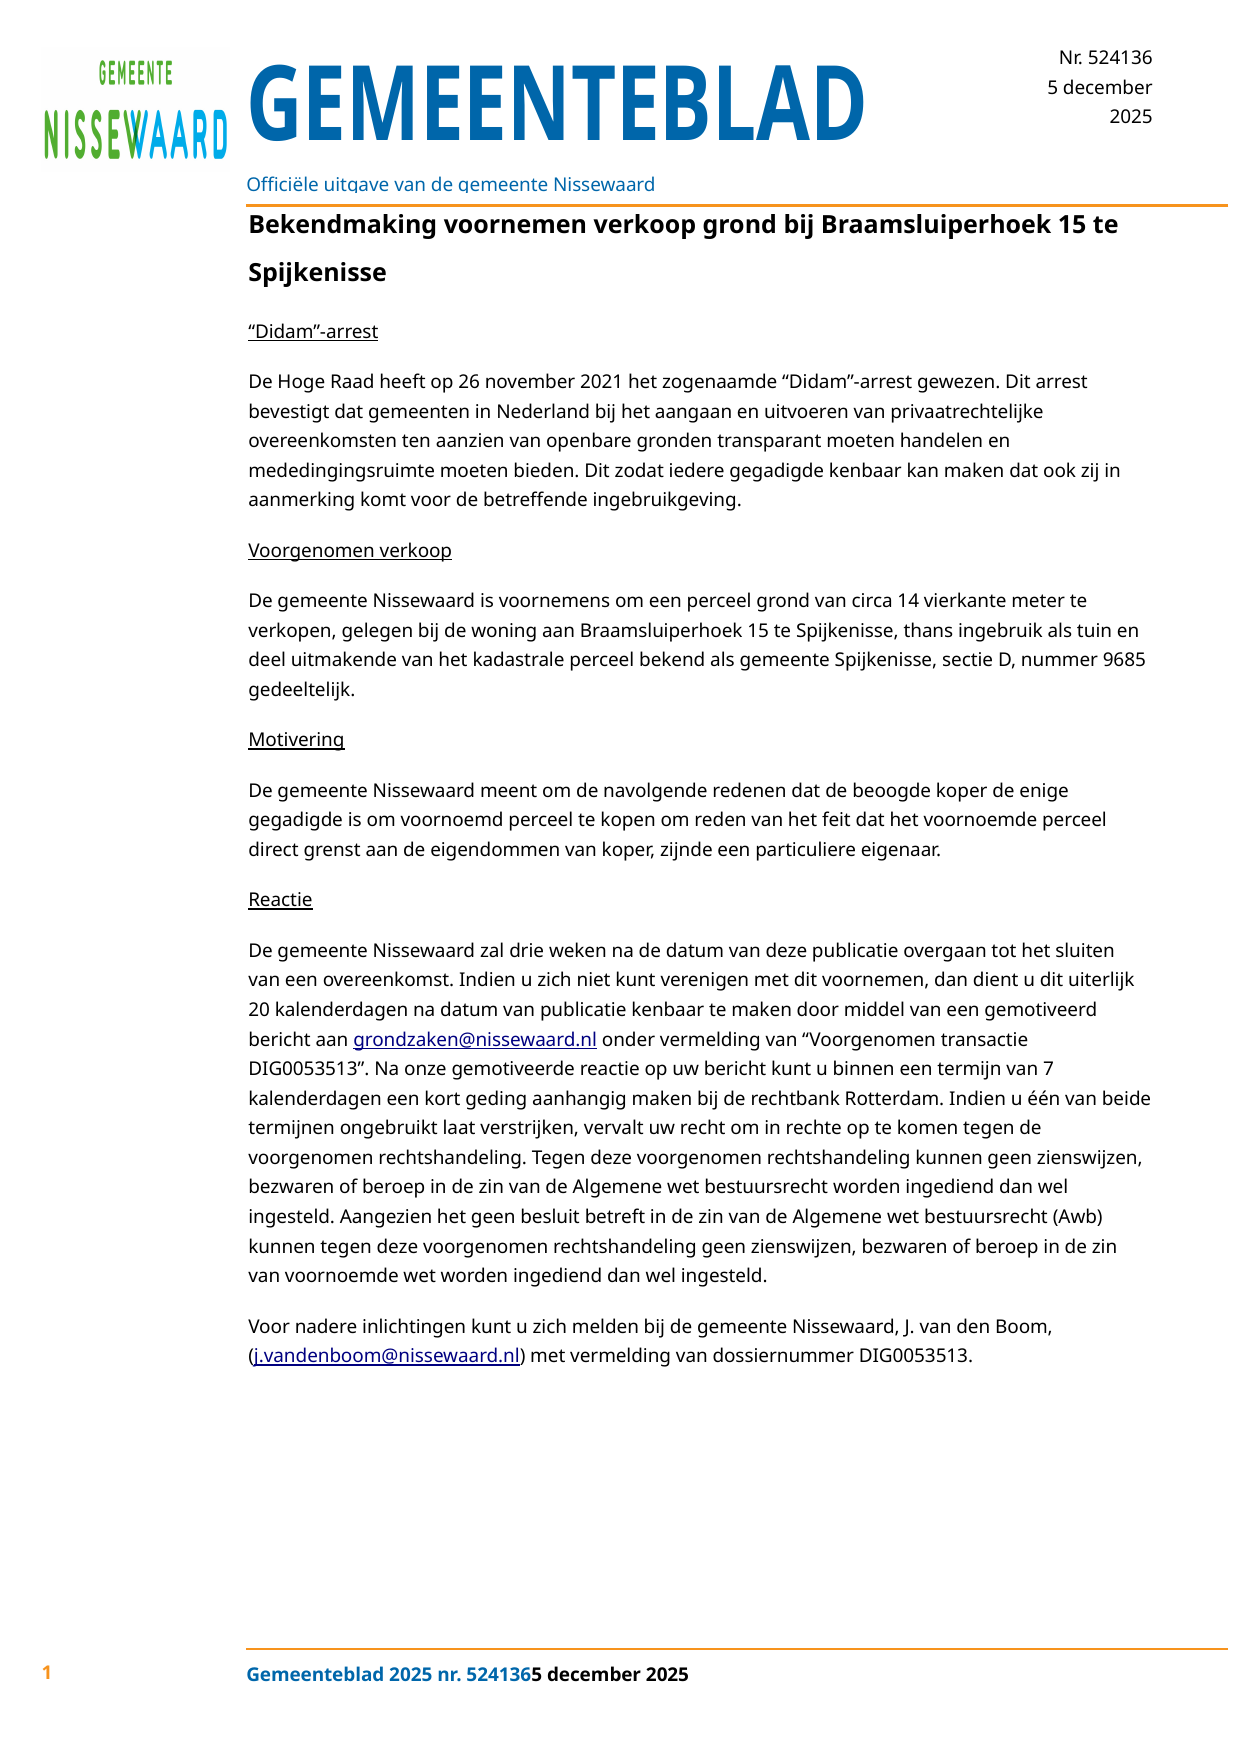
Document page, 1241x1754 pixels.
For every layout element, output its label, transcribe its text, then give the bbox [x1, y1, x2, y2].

text De gemeente Nissewaard is voornemens om een perceel grond van circa 14 vierkante meter te verkopen, gelegen bij de woning aan Braamsluiperhoek 15 te Spijkenisse, thans ingebruik als tuin en deel uitmakende van het kadastrale perceel bekend als gemeente Spijkenisse, sectie D, nummer 9685 gedeeltelijk. [248, 587, 1152, 702]
picture [41, 47, 231, 172]
text Voor nadere inlichtingen kunt u zich melden bij de gemeente Nissewaard, J. van den Boom, (j.vandenboom@nissewaard.nl) met vermelding van dossiernummer DIG0053513. [248, 1313, 1152, 1368]
text Bekendmaking voornemen verkoop grond bij Braamsluiperhoek 15 te Spijkenisse [248, 207, 1152, 288]
text “Didam”-arrest [248, 318, 1152, 344]
text Voorgenomen verkoop [248, 537, 1152, 563]
text De gemeente Nissewaard zal drie weken na de datum van deze publicatie overgaan tot het sluiten van een overeenkomst. Indien u zich niet kunt verenigen met dit voornemen, dan dient u dit uiterlijk 20 kalenderdagen na datum van publicatie kenbaar te maken door middel van een gemotiveerd bericht aan grondzaken@nissewaard.nl onder vermelding van “Voorgenomen transactie DIG0053513”. Na onze gemotiveerde reactie op uw bericht kunt u binnen een termijn van 7 kalenderdagen een kort geding aanhangig maken bij de rechtbank Rotterdam. Indien u één van beide termijnen ongebruikt laat verstrijken, vervalt uw recht om in rechte op te komen tegen de voorgenomen rechtshandeling. Tegen deze voorgenomen rechtshandeling kunnen geen zienswijzen, bezwaren of beroep in de zin van de Algemene wet bestuursrecht worden ingediend dan wel ingesteld. Aangezien het geen besluit betreft in de zin van de Algemene wet bestuursrecht (Awb) kunnen tegen deze voorgenomen rechtshandeling geen zienswijzen, bezwaren of beroep in de zin van voornoemde wet worden ingediend dan wel ingesteld. [248, 937, 1152, 1288]
text De Hoge Raad heeft op 26 november 2021 het zogenaamde “Didam”-arrest gewezen. Dit arrest bevestigt dat gemeenten in Nederland bij het aangaan en uitvoeren van privaatrechtelijke overeenkomsten ten aanzien van openbare gronden transparant moeten handelen en mededingingsruimte moeten bieden. Dit zodat iedere gegadigde kenbaar kan maken dat ook zij in aanmerking komt voor de betreffende ingebruikgeving. [248, 368, 1152, 512]
text Reactie [248, 887, 1152, 912]
text Motivering [248, 727, 1152, 752]
text De gemeente Nissewaard meent om de navolgende redenen dat de beoogde koper de enige gegadigde is om voornoemd perceel te kopen om reden van het feit dat het voornoemde perceel direct grenst aan de eigendommen van koper, zijnde een particuliere eigenaar. [248, 777, 1152, 862]
